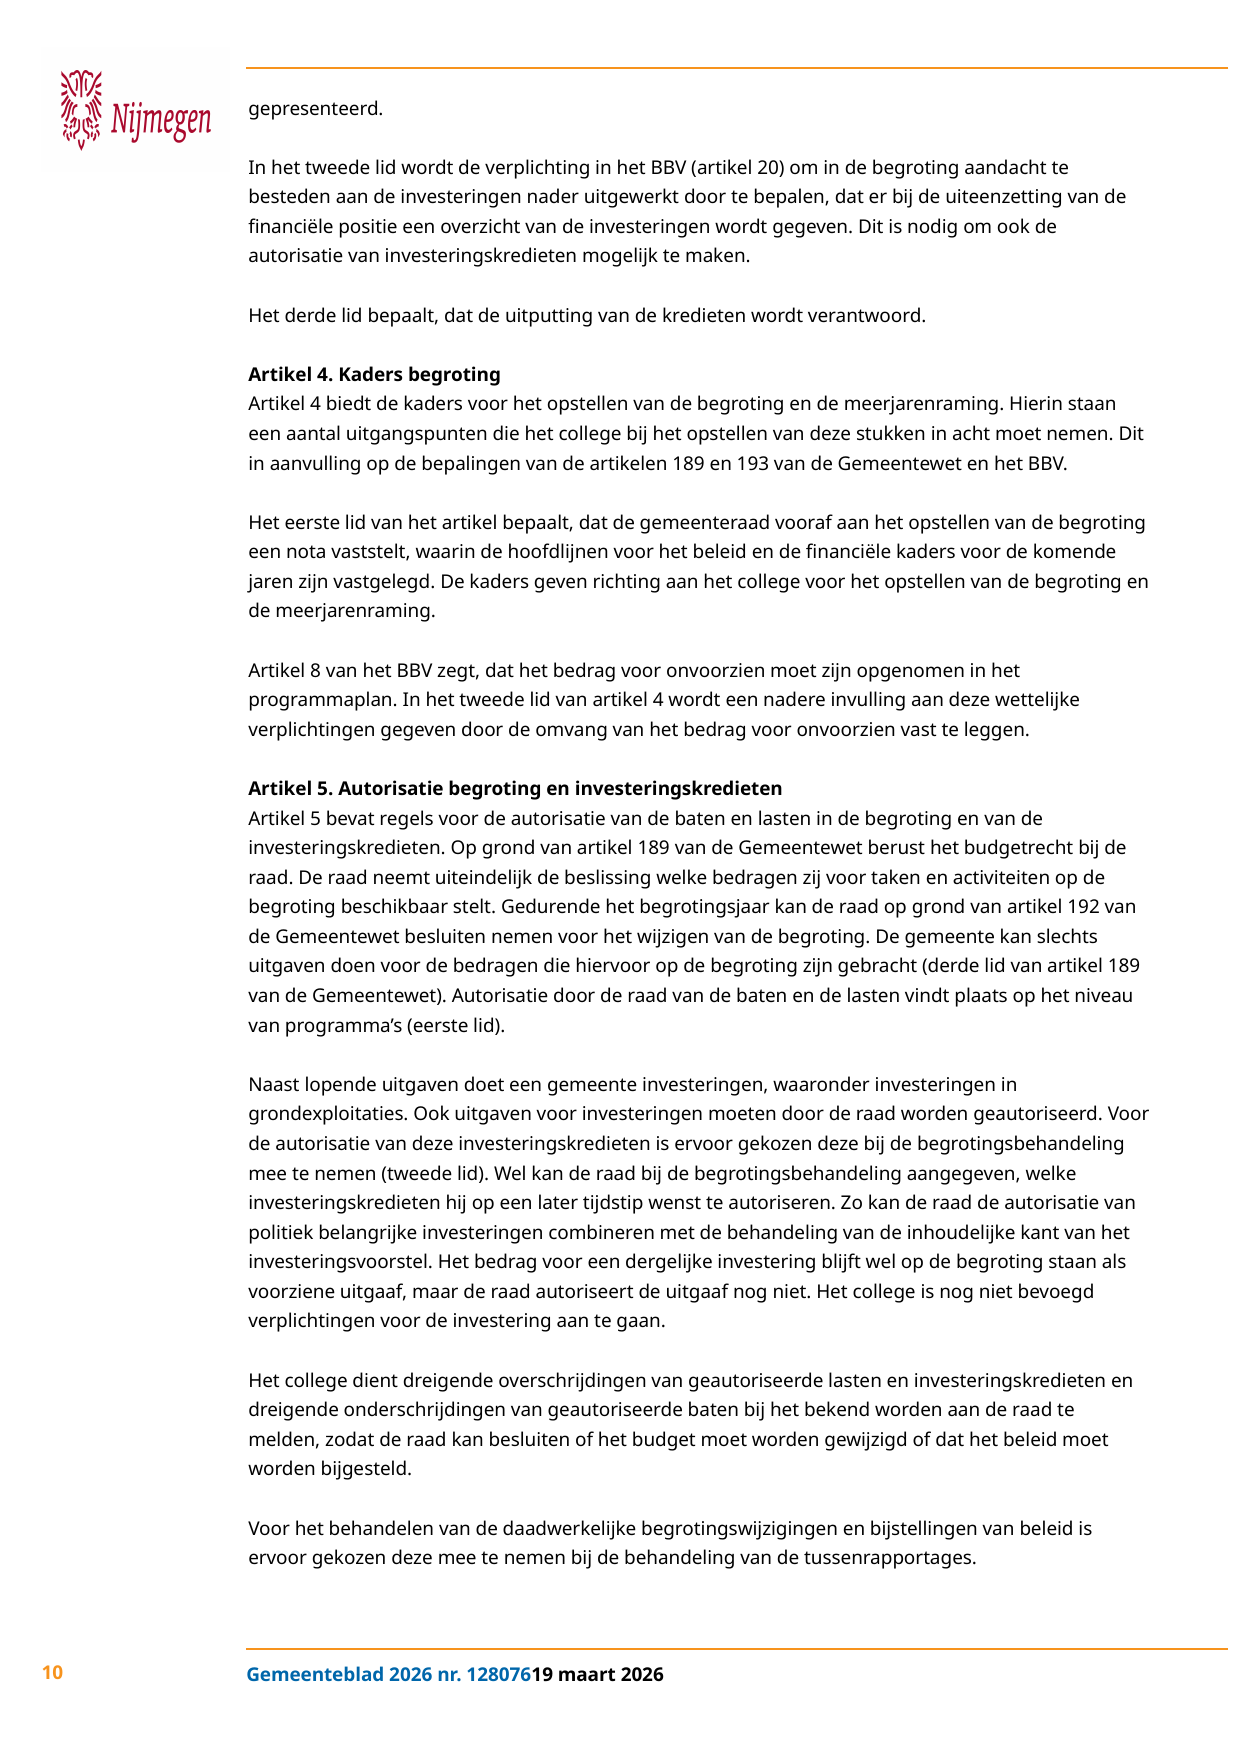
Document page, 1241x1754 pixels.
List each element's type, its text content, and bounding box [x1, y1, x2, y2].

text Artikel 4 biedt de kaders voor het opstellen van de begroting en de meerjarenraming. Hierin staan een aantal uitgangspunten die het college bij het opstellen van deze stukken in acht moet nemen. Dit in aanvulling op de bepalingen van de artikelen 189 en 193 van de Gemeentewet en het BBV. [248, 391, 1152, 476]
text Naast lopende uitgaven doet een gemeente investeringen, waaronder investeringen in grondexploitaties. Ook uitgaven voor investeringen moeten door de raad worden geautoriseerd. Voor de autorisatie van deze investeringskredieten is ervoor gekozen deze bij de begrotingsbehandeling mee te nemen (tweede lid). Wel kan de raad bij de begrotingsbehandeling aangegeven, welke investeringskredieten hij op een later tijdstip wenst te autoriseren. Zo kan de raad de autorisatie van politiek belangrijke investeringen combineren met de behandeling van de inhoudelijke kant van het investeringsvoorstel. Het bedrag voor een dergelijke investering blijft wel op de begroting staan als voorziene uitgaaf, maar de raad autoriseert de uitgaaf nog niet. Het college is nog niet bevoegd verplichtingen voor de investering aan te gaan. [248, 1071, 1152, 1333]
text Artikel 8 van het BBV zegt, dat het bedrag voor onvoorzien moet zijn opgenomen in het programmaplan. In het tweede lid van artikel 4 wordt een nadere invulling aan deze wettelijke verplichtingen gegeven door de omvang van het bedrag voor onvoorzien vast te leggen. [248, 657, 1152, 742]
text Voor het behandelen van de daadwerkelijke begrotingswijzigingen en bijstellingen van beleid is ervoor gekozen deze mee te nemen bij de behandeling van de tussenrapportages. [248, 1515, 1152, 1570]
text Artikel 5. Autorisatie begroting en investeringskredieten [248, 775, 1152, 801]
text Artikel 4. Kaders begroting [248, 361, 1152, 387]
picture [41, 47, 231, 172]
text gepresenteerd. [248, 95, 1152, 121]
text Het eerste lid van het artikel bepaalt, dat de gemeenteraad vooraf aan het opstellen van de begroting een nota vaststelt, waarin de hoofdlijnen voor het beleid en de financiële kaders voor de komende jaren zijn vastgelegd. De kaders geven richting aan het college voor het opstellen van de begroting en de meerjarenraming. [248, 509, 1152, 623]
text Het college dient dreigende overschrijdingen van geautoriseerde lasten en investeringskredieten en dreigende onderschrijdingen van geautoriseerde baten bij het bekend worden aan de raad te melden, zodat de raad kan besluiten of het budget moet worden gewijzigd of dat het beleid moet worden bijgesteld. [248, 1367, 1152, 1481]
text Het derde lid bepaalt, dat de uitputting van de kredieten wordt verantwoord. [248, 302, 1152, 328]
text Artikel 5 bevat regels voor de autorisatie van de baten en lasten in de begroting en van de investeringskredieten. Op grond van artikel 189 van de Gemeentewet berust het budgetrecht bij de raad. De raad neemt uiteindelijk de beslissing welke bedragen zij voor taken en activiteiten op de begroting beschikbaar stelt. Gedurende het begrotingsjaar kan de raad op grond van artikel 192 van de Gemeentewet besluiten nemen voor het wijzigen van de begroting. De gemeente kan slechts uitgaven doen voor de bedragen die hiervoor op de begroting zijn gebracht (derde lid van artikel 189 van de Gemeentewet). Autorisatie door de raad van de baten en de lasten vindt plaats op het niveau van programma’s (eerste lid). [248, 805, 1152, 1038]
text In het tweede lid wordt de verplichting in het BBV (artikel 20) om in de begroting aandacht te besteden aan de investeringen nader uitgewerkt door te bepalen, dat er bij de uiteenzetting van de financiële positie een overzicht van de investeringen wordt gegeven. Dit is nodig om ook de autorisatie van investeringskredieten mogelijk te maken. [248, 154, 1152, 268]
